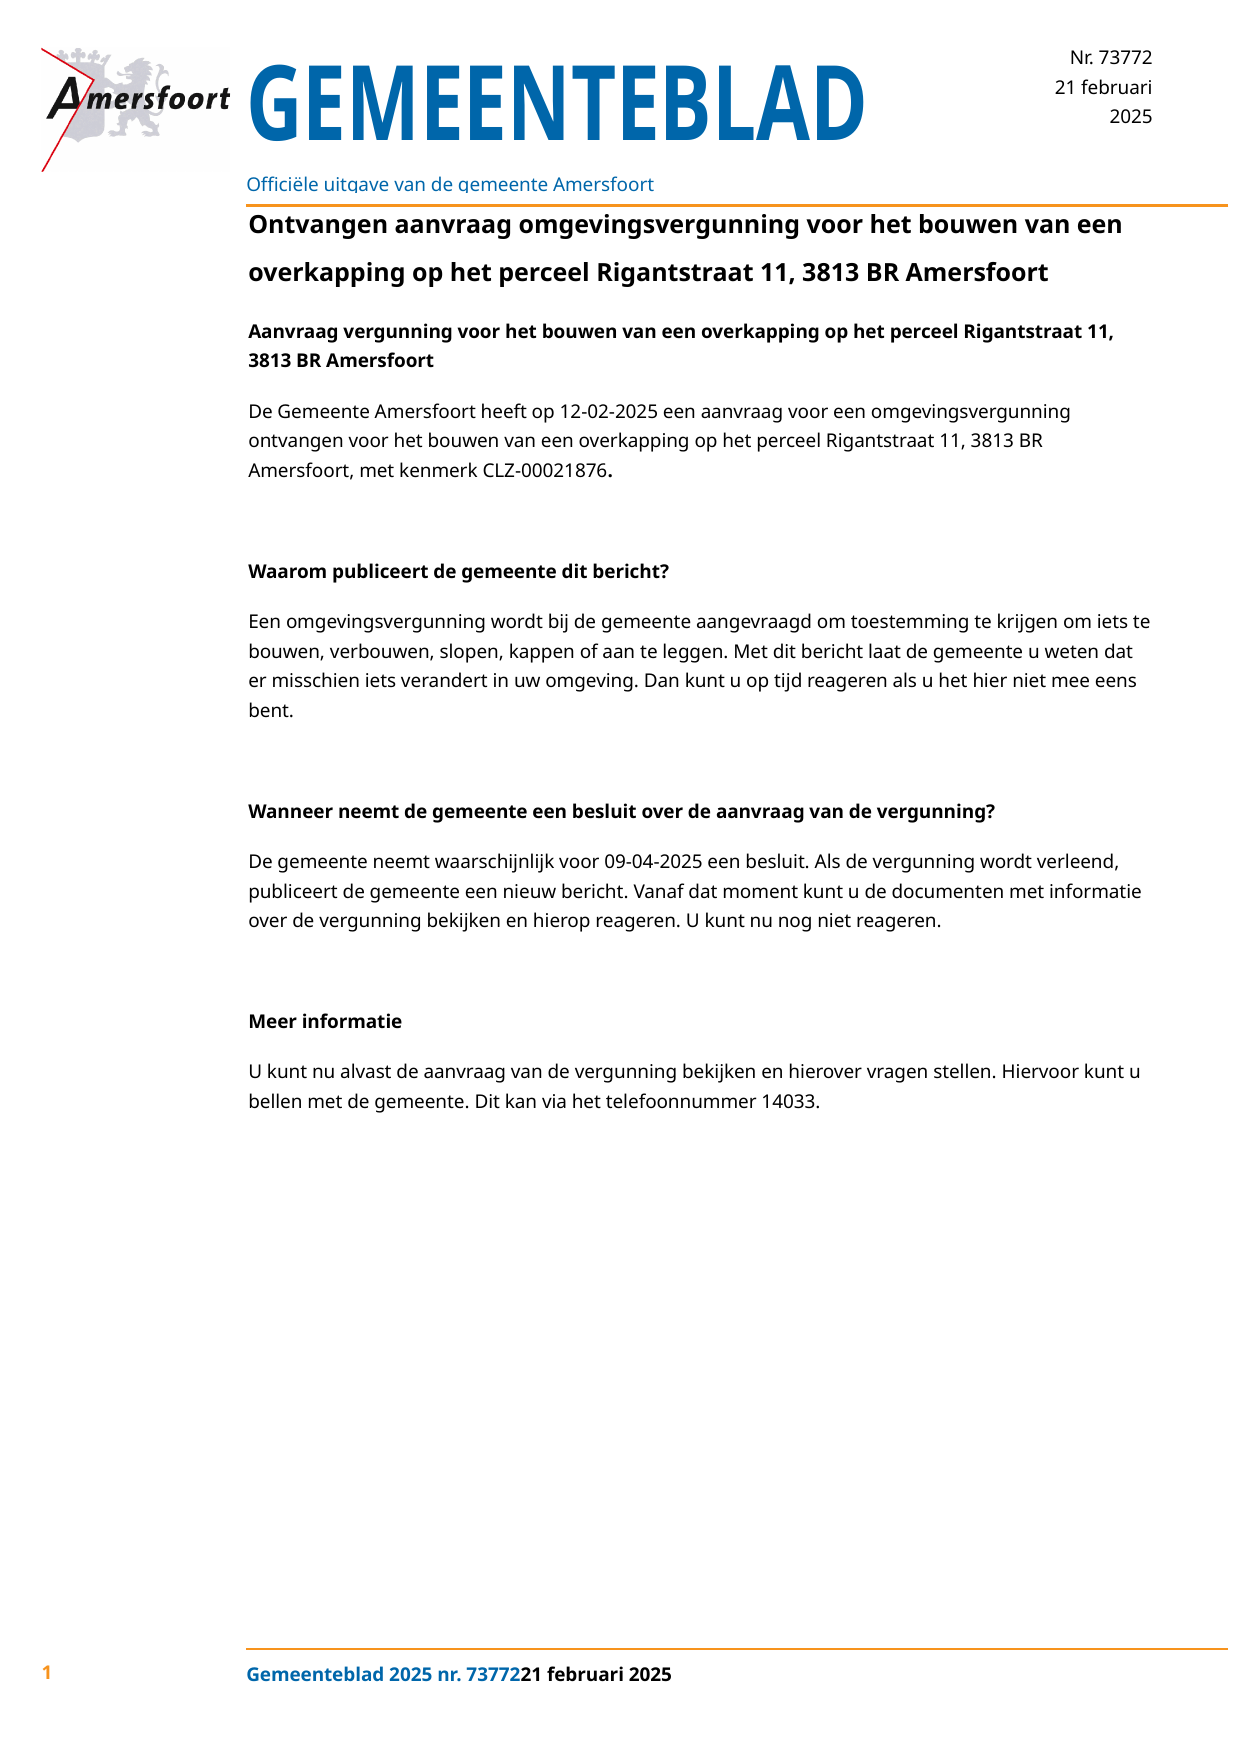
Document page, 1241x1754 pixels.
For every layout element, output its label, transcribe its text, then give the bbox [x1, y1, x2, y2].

text De Gemeente Amersfoort heeft op 12-02-2025 een aanvraag voor een omgevingsvergunning ontvangen voor het bouwen van een overkapping op het perceel Rigantstraat 11, 3813 BR Amersfoort, met kenmerk CLZ-00021876. [248, 398, 1152, 483]
text Wanneer neemt de gemeente een besluit over de aanvraag van de vergunning? [248, 798, 1152, 824]
text De gemeente neemt waarschijnlijk voor 09-04-2025 een besluit. Als de vergunning wordt verleend, publiceert de gemeente een nieuw bericht. Vanaf dat moment kunt u de documenten met informatie over de vergunning bekijken en hierop reageren. U kunt nu nog niet reageren. [248, 848, 1152, 933]
text Meer informatie [248, 1008, 1152, 1034]
text Ontvangen aanvraag omgevingsvergunning voor het bouwen van een overkapping op het perceel Rigantstraat 11, 3813 BR Amersfoort [248, 207, 1152, 288]
text U kunt nu alvast de aanvraag van de vergunning bekijken en hierover vragen stellen. Hiervoor kunt u bellen met de gemeente. Dit kan via het telefoonnummer 14033. [248, 1059, 1152, 1114]
text Aanvraag vergunning voor het bouwen van een overkapping op het perceel Rigantstraat 11, 3813 BR Amersfoort [248, 318, 1152, 373]
text Waarom publiceert de gemeente dit bericht? [248, 558, 1152, 584]
text Een omgevingsvergunning wordt bij de gemeente aangevraagd om toestemming te krijgen om iets te bouwen, verbouwen, slopen, kappen of aan te leggen. Met dit bericht laat de gemeente u weten dat er misschien iets verandert in uw omgeving. Dan kunt u op tijd reageren als u het hier niet mee eens bent. [248, 608, 1152, 723]
picture [41, 47, 231, 172]
